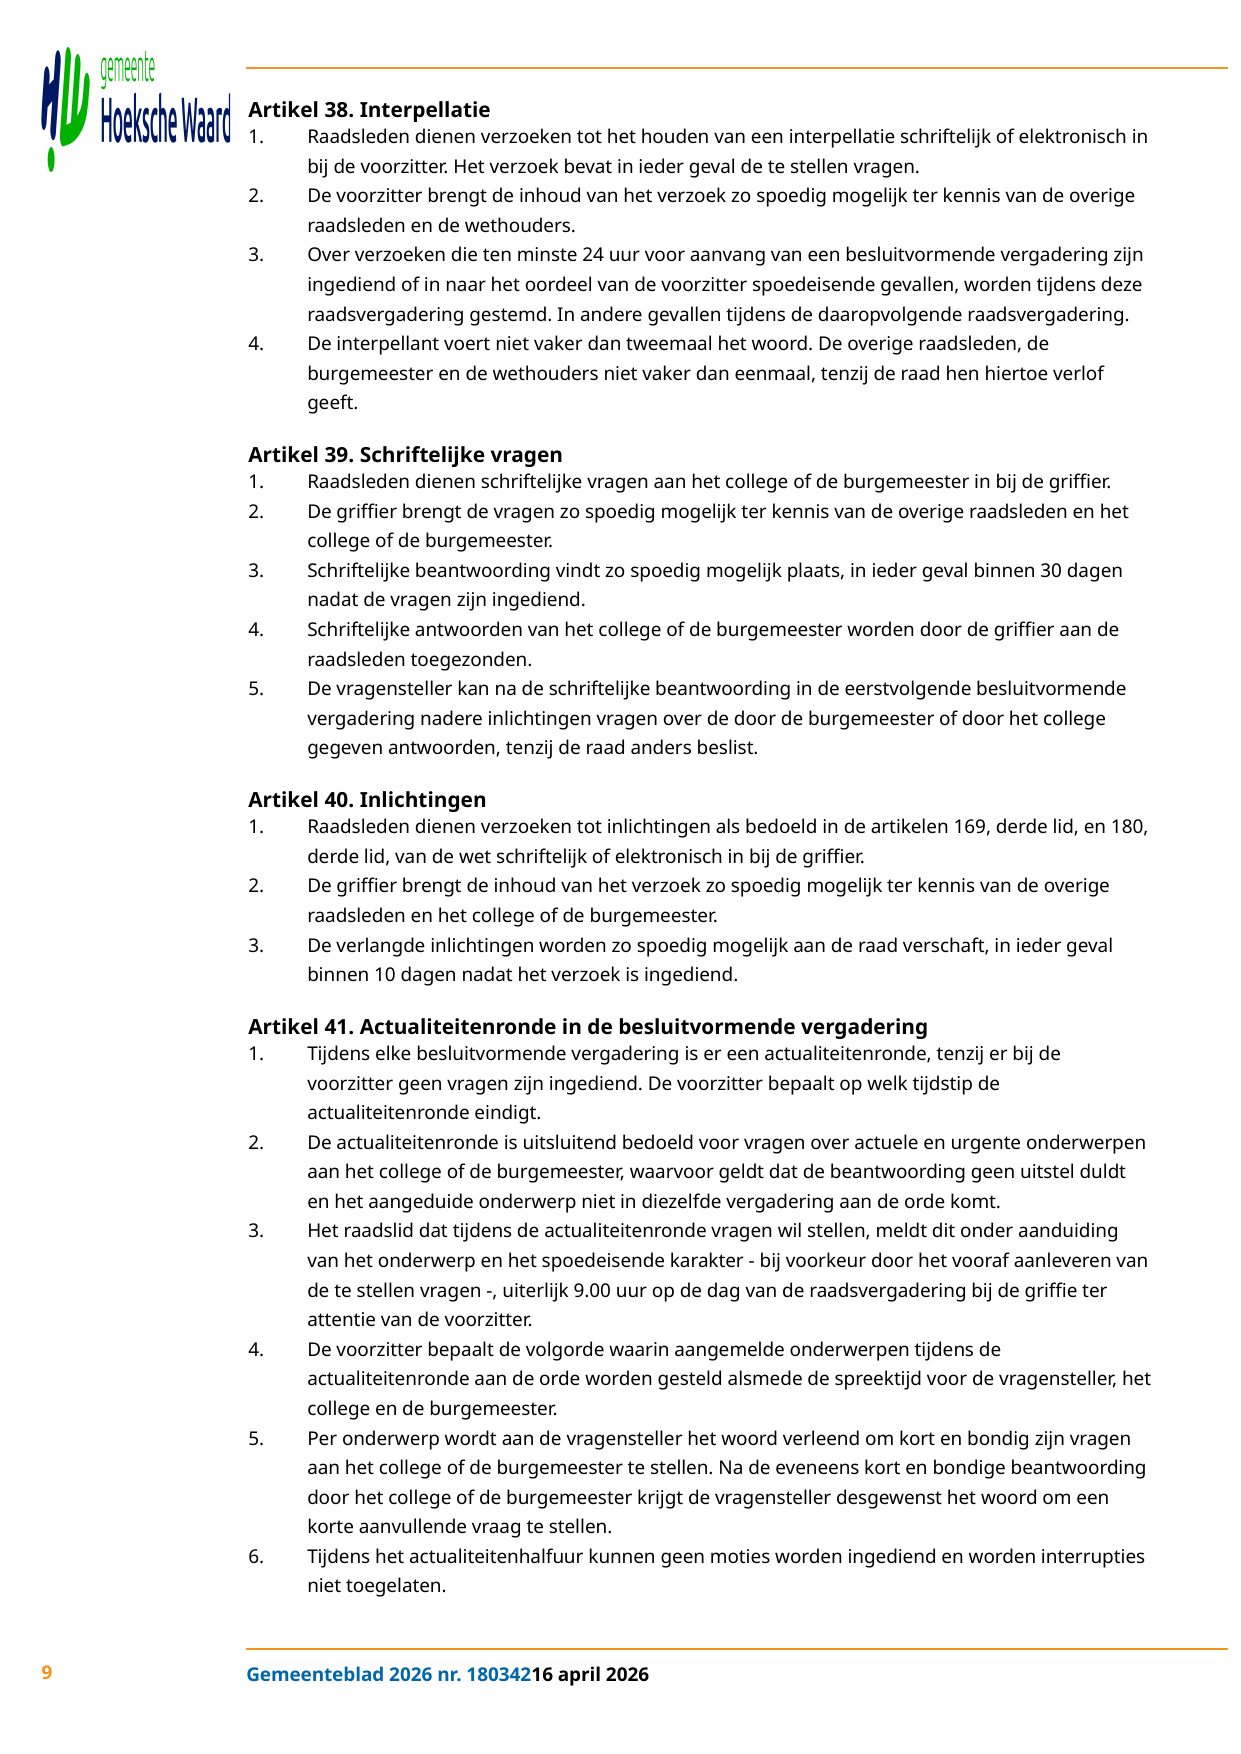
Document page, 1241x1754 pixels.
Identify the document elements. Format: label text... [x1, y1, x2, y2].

list De interpellant voert niet vaker dan tweemaal het woord. De overige raadsleden, de burgemeester en de wethouders niet vaker dan eenmaal, tenzij de raad hen hiertoe verlof geeft. [248, 330, 1152, 415]
list Raadsleden dienen verzoeken tot het houden van een interpellatie schriftelijk of elektronisch in bij de voorzitter. Het verzoek bevat in ieder geval de te stellen vragen. [248, 123, 1152, 178]
list De griffier brengt de vragen zo spoedig mogelijk ter kennis van de overige raadsleden en het college of de burgemeester. [248, 498, 1152, 553]
list Per onderwerp wordt aan de vragensteller het woord verleend om kort en bondig zijn vragen aan het college of de burgemeester te stellen. Na de eveneens kort en bondige beantwoording door het college of de burgemeester krijgt de vragensteller desgewenst het woord om een korte aanvullende vraag te stellen. [248, 1425, 1152, 1539]
list De actualiteitenronde is uitsluitend bedoeld voor vragen over actuele en urgente onderwerpen aan het college of de burgemeester, waarvoor geldt dat de beantwoording geen uitstel duldt en het aangeduide onderwerp niet in diezelfde vergadering aan de orde komt. [248, 1129, 1152, 1214]
text Artikel 40. Inlichtingen [248, 785, 1152, 813]
list Schriftelijke beantwoording vindt zo spoedig mogelijk plaats, in ieder geval binnen 30 dagen nadat de vragen zijn ingediend. [248, 557, 1152, 612]
list Over verzoeken die ten minste 24 uur voor aanvang van een besluitvormende vergadering zijn ingediend of in naar het oordeel van de voorzitter spoedeisende gevallen, worden tijdens deze raadsvergadering gestemd. In andere gevallen tijdens de daaropvolgende raadsvergadering. [248, 242, 1152, 326]
list De voorzitter bepaalt de volgorde waarin aangemelde onderwerpen tijdens de actualiteitenronde aan de orde worden gesteld alsmede de spreektijd voor de vragensteller, het college en de burgemeester. [248, 1336, 1152, 1421]
list Schriftelijke antwoorden van het college of de burgemeester worden door de griffier aan de raadsleden toegezonden. [248, 616, 1152, 672]
list De vragensteller kan na de schriftelijke beantwoording in de eerstvolgende besluitvormende vergadering nadere inlichtingen vragen over de door de burgemeester of door het college gegeven antwoorden, tenzij de raad anders beslist. [248, 675, 1152, 760]
list Raadsleden dienen schriftelijke vragen aan het college of de burgemeester in bij de griffier. [248, 468, 1152, 494]
list De voorzitter brengt de inhoud van het verzoek zo spoedig mogelijk ter kennis van de overige raadsleden en de wethouders. [248, 182, 1152, 238]
text Artikel 41. Actualiteitenronde in de besluitvormende vergadering [248, 1012, 1152, 1040]
list Tijdens het actualiteitenhalfuur kunnen geen moties worden ingediend en worden interrupties niet toegelaten. [248, 1543, 1152, 1598]
text Artikel 38. Interpellatie [248, 95, 1152, 123]
list Raadsleden dienen verzoeken tot inlichtingen als bedoeld in de artikelen 169, derde lid, en 180, derde lid, van de wet schriftelijk of elektronisch in bij de griffier. [248, 813, 1152, 869]
list Het raadslid dat tijdens de actualiteitenronde vragen wil stellen, meldt dit onder aanduiding van het onderwerp en het spoedeisende karakter - bij voorkeur door het vooraf aanleveren van de te stellen vragen -, uiterlijk 9.00 uur op de dag van de raadsvergadering bij de griffie ter attentie van de voorzitter. [248, 1218, 1152, 1332]
list De verlangde inlichtingen worden zo spoedig mogelijk aan de raad verschaft, in ieder geval binnen 10 dagen nadat het verzoek is ingediend. [248, 932, 1152, 987]
text Artikel 39. Schriftelijke vragen [248, 440, 1152, 468]
picture [41, 47, 231, 172]
list Tijdens elke besluitvormende vergadering is er een actualiteitenronde, tenzij er bij de voorzitter geen vragen zijn ingediend. De voorzitter bepaalt op welk tijdstip de actualiteitenronde eindigt. [248, 1040, 1152, 1125]
list De griffier brengt de inhoud van het verzoek zo spoedig mogelijk ter kennis van de overige raadsleden en het college of de burgemeester. [248, 873, 1152, 928]
